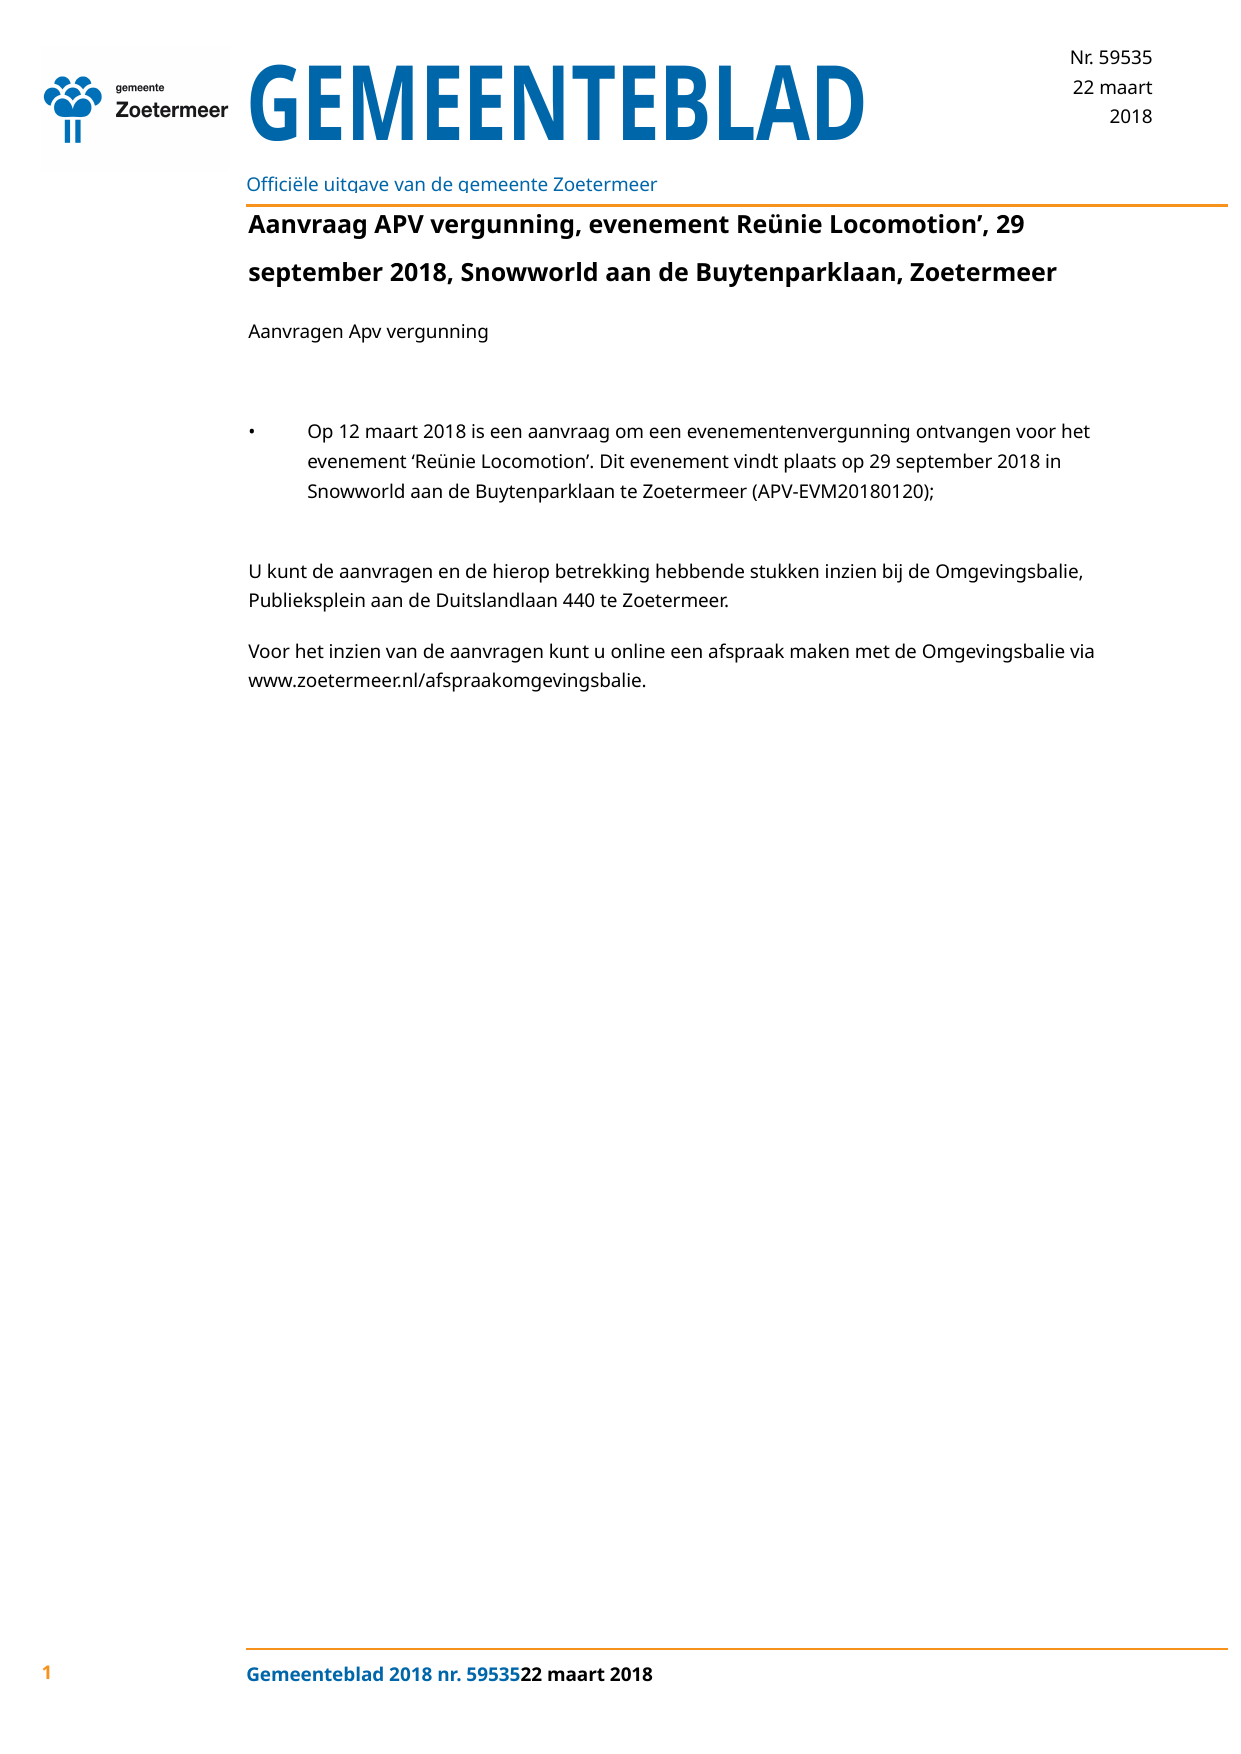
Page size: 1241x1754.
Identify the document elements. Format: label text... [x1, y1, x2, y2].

text Aanvraag APV vergunning, evenement Reünie Locomotion’, 29 september 2018, Snowworld aan de Buytenparklaan, Zoetermeer [248, 207, 1152, 288]
picture [41, 47, 231, 172]
text Aanvragen Apv vergunning [248, 318, 1152, 344]
text U kunt de aanvragen en de hierop betrekking hebbende stukken inzien bij de Omgevingsbalie, Publieksplein aan de Duitslandlaan 440 te Zoetermeer. [248, 558, 1152, 613]
text Voor het inzien van de aanvragen kunt u online een afspraak maken met de Omgevingsbalie via www.zoetermeer.nl/afspraakomgevingsbalie. [248, 638, 1152, 693]
list Op 12 maart 2018 is een aanvraag om een evenementenvergunning ontvangen voor het evenement ‘Reünie Locomotion’. Dit evenement vindt plaats op 29 september 2018 in Snowworld aan de Buytenparklaan te Zoetermeer (APV-EVM20180120); [248, 419, 1152, 504]
